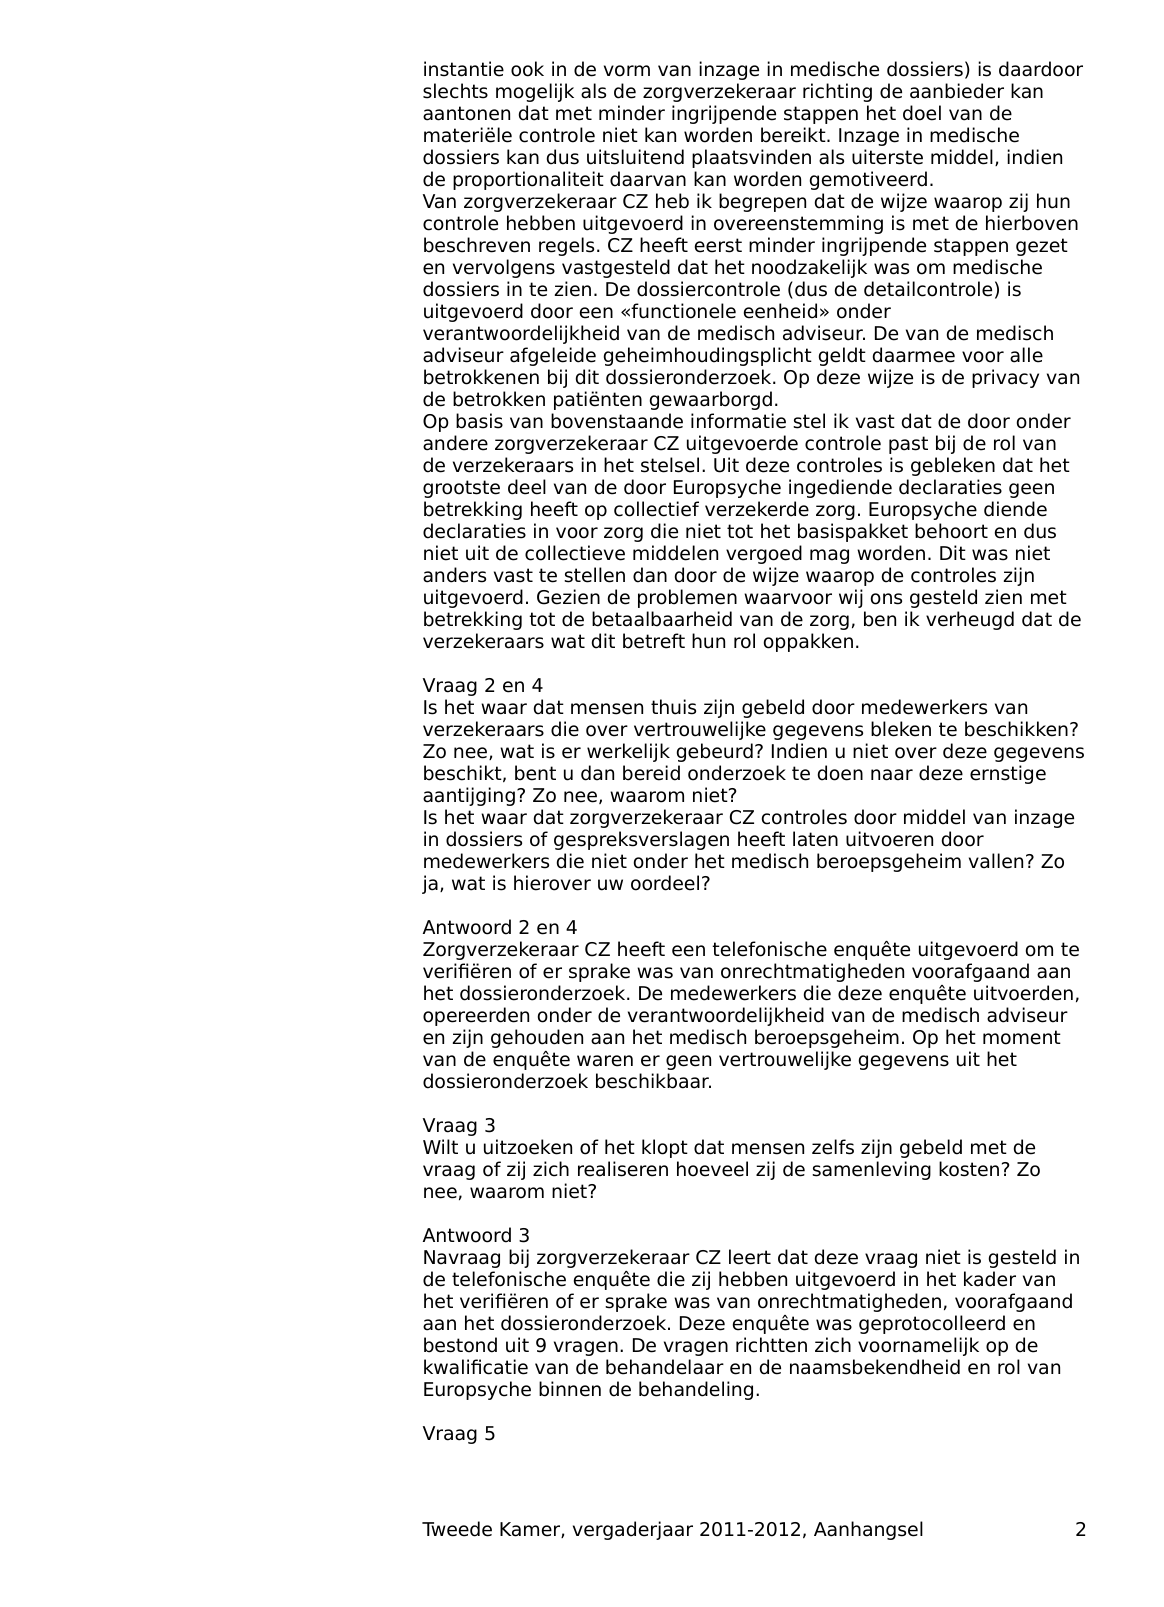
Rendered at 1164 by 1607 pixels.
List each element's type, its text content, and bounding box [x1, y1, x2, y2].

text Antwoord 3 [422, 1225, 1087, 1247]
text Vraag 2 en 4 [422, 675, 1087, 697]
text Navraag bij zorgverzekeraar CZ leert dat deze vraag niet is gesteld in de telefonische enquête die zij hebben uitgevoerd in het kader van het verifiëren of er sprake was van onrechtmatigheden, voorafgaand aan het dossieronderzoek. Deze enquête was geprotocolleerd en bestond uit 9 vragen. De vragen richtten zich voornamelijk op de kwalificatie van de behandelaar en de naamsbekendheid en rol van Europsyche binnen de behandeling. [422, 1247, 1087, 1401]
text Van zorgverzekeraar CZ heb ik begrepen dat de wijze waarop zij hun controle hebben uitgevoerd in overeenstemming is met de hierboven beschreven regels. CZ heeft eerst minder ingrijpende stappen gezet en vervolgens vastgesteld dat het noodzakelijk was om medische dossiers in te zien. De dossiercontrole (dus de detailcontrole) is uitgevoerd door een «functionele eenheid» onder verantwoordelijkheid van de medisch adviseur. De van de medisch adviseur afgeleide geheimhoudingsplicht geldt daarmee voor alle betrokkenen bij dit dossieronderzoek. Op deze wijze is de privacy van de betrokken patiënten gewaarborgd. [422, 191, 1087, 411]
text Wilt u uitzoeken of het klopt dat mensen zelfs zijn gebeld met de vraag of zij zich realiseren hoeveel zij de samenleving kosten? Zo nee, waarom niet? [422, 1137, 1087, 1203]
text Vraag 3 [422, 1115, 1087, 1137]
text Op basis van bovenstaande informatie stel ik vast dat de door onder andere zorgverzekeraar CZ uitgevoerde controle past bij de rol van de verzekeraars in het stelsel. Uit deze controles is gebleken dat het grootste deel van de door Europsyche ingediende declaraties geen betrekking heeft op collectief verzekerde zorg. Europsyche diende declaraties in voor zorg die niet tot het basispakket behoort en dus niet uit de collectieve middelen vergoed mag worden. Dit was niet anders vast te stellen dan door de wijze waarop de controles zijn uitgevoerd. Gezien de problemen waarvoor wij ons gesteld zien met betrekking tot de betaalbaarheid van de zorg, ben ik verheugd dat de verzekeraars wat dit betreft hun rol oppakken. [422, 411, 1087, 652]
text Is het waar dat zorgverzekeraar CZ controles door middel van inzage in dossiers of gespreksverslagen heeft laten uitvoeren door medewerkers die niet onder het medisch beroepsgeheim vallen? Zo ja, wat is hierover uw oordeel? [422, 807, 1087, 894]
text Antwoord 2 en 4 [422, 917, 1087, 939]
text Is het waar dat mensen thuis zijn gebeld door medewerkers van verzekeraars die over vertrouwelijke gegevens bleken te beschikken? Zo nee, wat is er werkelijk gebeurd? Indien u niet over deze gegevens beschikt, bent u dan bereid onderzoek te doen naar deze ernstige aantijging? Zo nee, waarom niet? [422, 697, 1087, 807]
text Vraag 5 [422, 1423, 1087, 1445]
text Zorgverzekeraar CZ heeft een telefonische enquête uitgevoerd om te verifiëren of er sprake was van onrechtmatigheden voorafgaand aan het dossieronderzoek. De medewerkers die deze enquête uitvoerden, opereerden onder de verantwoordelijkheid van de medisch adviseur en zijn gehouden aan het medisch beroepsgeheim. Op het moment van de enquête waren er geen vertrouwelijke gegevens uit het dossieronderzoek beschikbaar. [422, 939, 1087, 1092]
text instantie ook in de vorm van inzage in medische dossiers) is daardoor slechts mogelijk als de zorgverzekeraar richting de aanbieder kan aantonen dat met minder ingrijpende stappen het doel van de materiële controle niet kan worden bereikt. Inzage in medische dossiers kan dus uitsluitend plaatsvinden als uiterste middel, indien de proportionaliteit daarvan kan worden gemotiveerd. [422, 59, 1087, 191]
